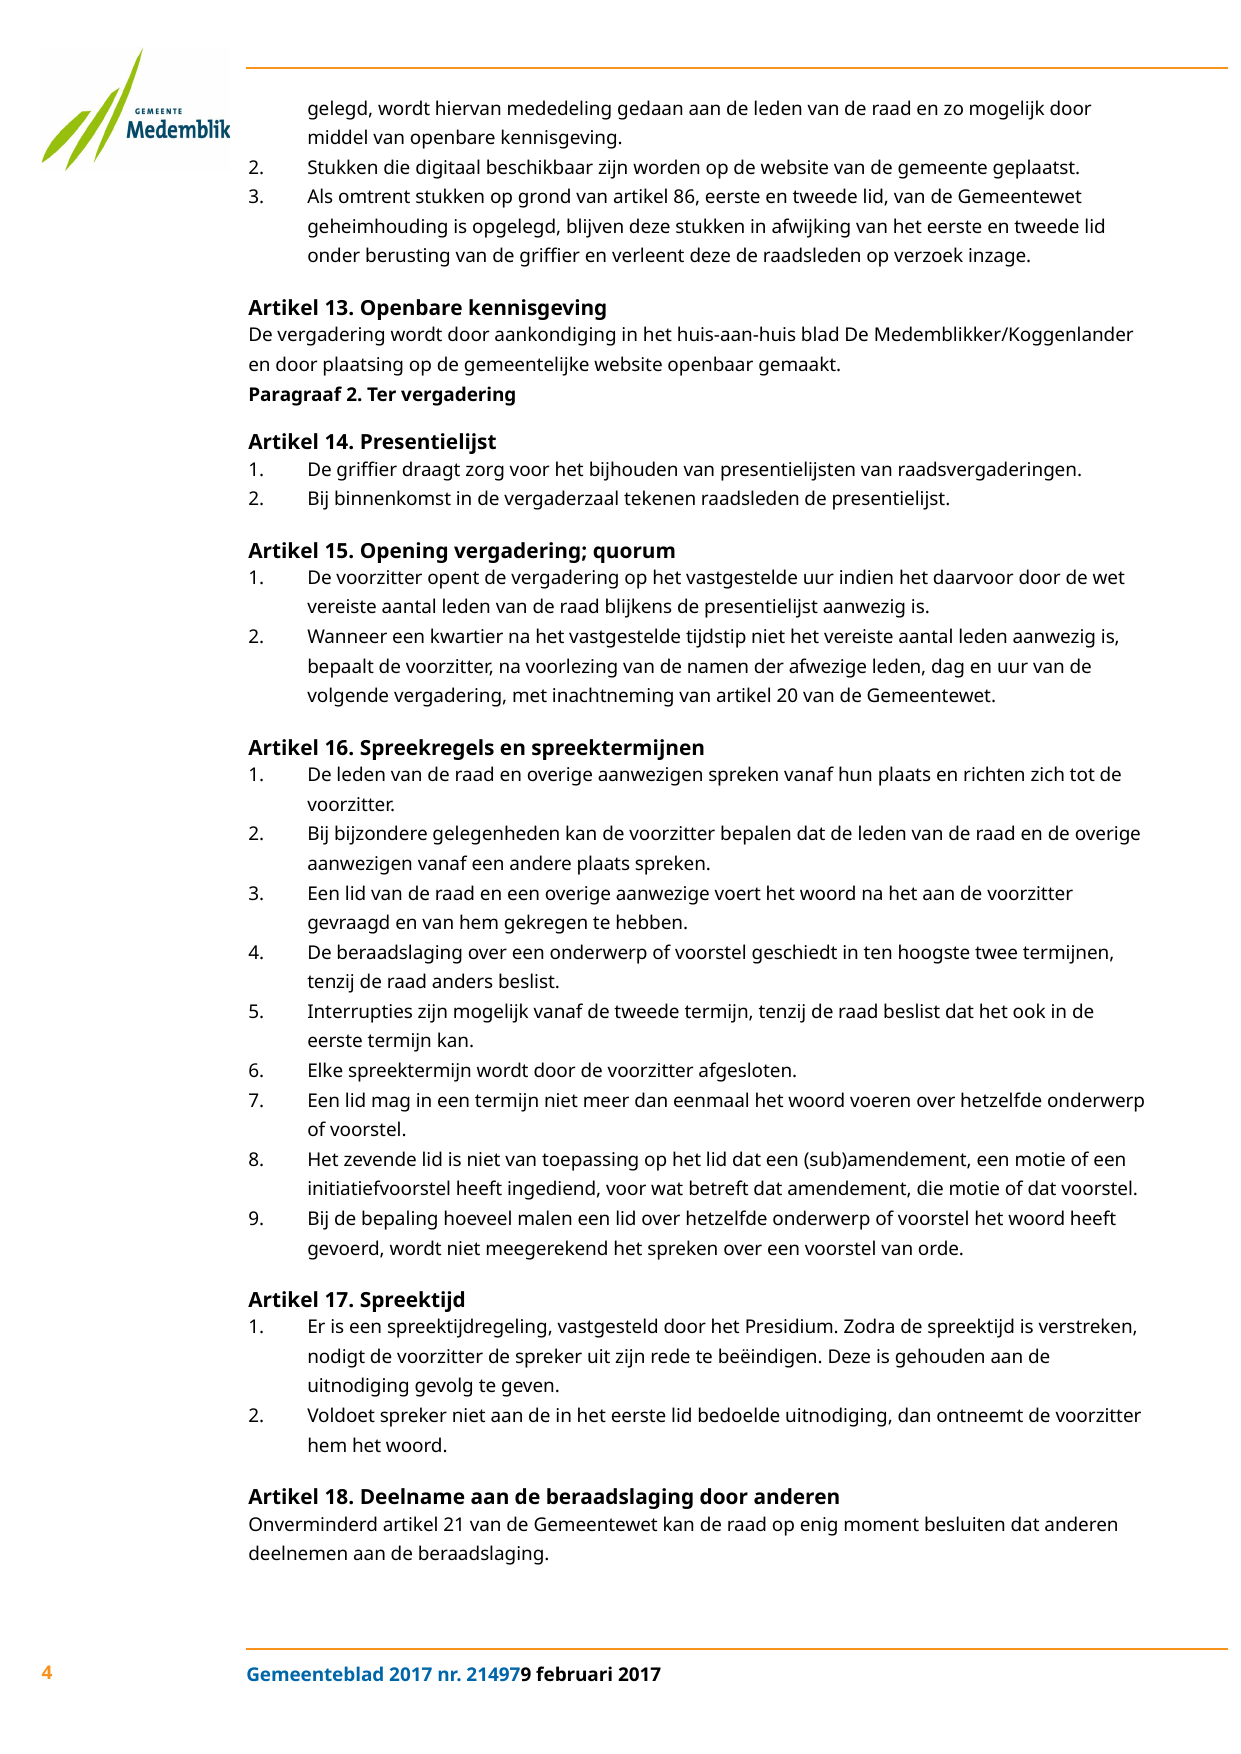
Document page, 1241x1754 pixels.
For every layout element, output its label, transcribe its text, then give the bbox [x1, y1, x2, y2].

list De leden van de raad en overige aanwezigen spreken vanaf hun plaats en richten zich tot de voorzitter. [248, 761, 1152, 817]
list Stukken die digitaal beschikbaar zijn worden op de website van de gemeente geplaatst. [248, 154, 1152, 180]
list Bij bijzondere gelegenheden kan de voorzitter bepalen dat de leden van de raad en de overige aanwezigen vanaf een andere plaats spreken. [248, 821, 1152, 876]
list Elke spreektermijn wordt door de voorzitter afgesloten. [248, 1057, 1152, 1083]
list gelegd, wordt hiervan mededeling gedaan aan de leden van de raad en zo mogelijk door middel van openbare kennisgeving. [248, 95, 1152, 150]
text Artikel 16. Spreekregels en spreektermijnen [248, 733, 1152, 761]
text Artikel 14. Presentielijst [248, 427, 1152, 456]
list Interrupties zijn mogelijk vanaf de tweede termijn, tenzij de raad beslist dat het ook in de eerste termijn kan. [248, 998, 1152, 1053]
list Bij de bepaling hoeveel malen een lid over hetzelfde onderwerp of voorstel het woord heeft gevoerd, wordt niet meegerekend het spreken over een voorstel van orde. [248, 1205, 1152, 1260]
list De beraadslaging over een onderwerp of voorstel geschiedt in ten hoogste twee termijnen, tenzij de raad anders beslist. [248, 939, 1152, 994]
list Het zevende lid is niet van toepassing op het lid dat een (sub)amendement, een motie of een initiatiefvoorstel heeft ingediend, voor wat betreft dat amendement, die motie of dat voorstel. [248, 1146, 1152, 1201]
text Artikel 13. Openbare kennisgeving [248, 293, 1152, 322]
text Onverminderd artikel 21 van de Gemeentewet kan de raad op enig moment besluiten dat anderen deelnemen aan de beraadslaging. [248, 1511, 1152, 1566]
text De vergadering wordt door aankondiging in het huis-aan-huis blad De Medemblikker/Koggenlander en door plaatsing op de gemeentelijke website openbaar gemaakt. [248, 322, 1152, 377]
list Bij binnenkomst in de vergaderzaal tekenen raadsleden de presentielijst. [248, 485, 1152, 511]
picture [41, 47, 231, 172]
text Paragraaf 2. Ter vergadering [248, 381, 1152, 406]
text Artikel 17. Spreektijd [248, 1285, 1152, 1313]
list Wanneer een kwartier na het vastgestelde tijdstip niet het vereiste aantal leden aanwezig is, bepaalt de voorzitter, na voorlezing van de namen der afwezige leden, dag en uur van de volgende vergadering, met inachtneming van artikel 20 van de Gemeentewet. [248, 623, 1152, 708]
list De voorzitter opent de vergadering op het vastgestelde uur indien het daarvoor door de wet vereiste aantal leden van de raad blijkens de presentielijst aanwezig is. [248, 564, 1152, 619]
list De griffier draagt zorg voor het bijhouden van presentielijsten van raadsvergaderingen. [248, 456, 1152, 481]
text Artikel 18. Deelname aan de beraadslaging door anderen [248, 1482, 1152, 1511]
list Er is een spreektijdregeling, vastgesteld door het Presidium. Zodra de spreektijd is verstreken, nodigt de voorzitter de spreker uit zijn rede te beëindigen. Deze is gehouden aan de uitnodiging gevolg te geven. [248, 1313, 1152, 1398]
list Een lid van de raad en een overige aanwezige voert het woord na het aan de voorzitter gevraagd en van hem gekregen te hebben. [248, 880, 1152, 935]
list Een lid mag in een termijn niet meer dan eenmaal het woord voeren over hetzelfde onderwerp of voorstel. [248, 1087, 1152, 1142]
list Als omtrent stukken op grond van artikel 86, eerste en tweede lid, van de Gemeentewet geheimhouding is opgelegd, blijven deze stukken in afwijking van het eerste en tweede lid onder berusting van de griffier en verleent deze de raadsleden op verzoek inzage. [248, 183, 1152, 268]
list Voldoet spreker niet aan de in het eerste lid bedoelde uitnodiging, dan ontneemt de voorzitter hem het woord. [248, 1402, 1152, 1458]
text Artikel 15. Opening vergadering; quorum [248, 536, 1152, 564]
